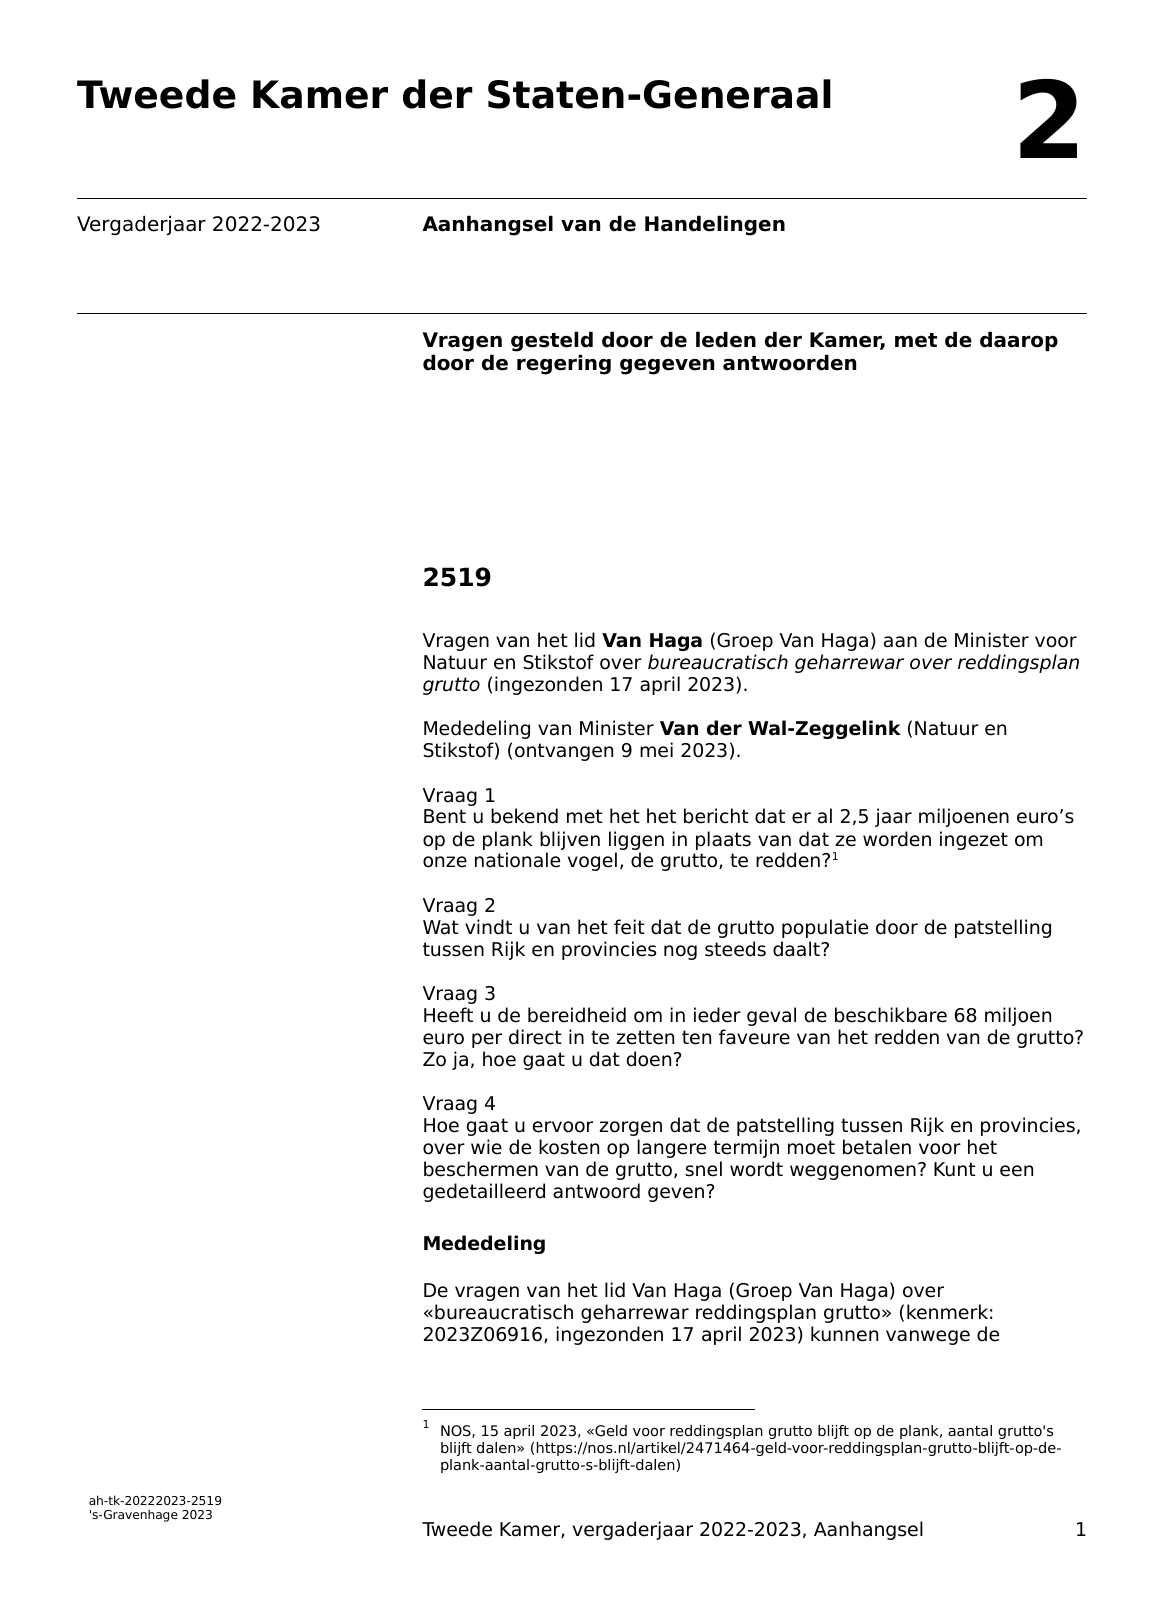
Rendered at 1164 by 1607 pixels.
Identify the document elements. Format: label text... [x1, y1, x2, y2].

text Vragen van het lid Van Haga (Groep Van Haga) aan de Minister voor Natuur en Stikstof over bureaucratisch geharrewar over reddingsplan grutto (ingezonden 17 april 2023). [422, 630, 1087, 696]
text Vraag 3 [422, 983, 1087, 1005]
text Vraag 1 [422, 784, 1087, 806]
text NOS, 15 april 2023, «Geld voor reddingsplan grutto blijft op de plank, aantal grutto's blijft dalen» (https://nos.nl/artikel/2471464-geld-voor-reddingsplan-grutto-blijft-op-de-plank-aantal-grutto-s-blijft-dalen) [422, 1418, 1087, 1474]
subtitle Mededeling [422, 1233, 1087, 1255]
table_cell [77, 314, 422, 375]
text 2519 [422, 563, 1087, 592]
text Wat vindt u van het feit dat de grutto populatie door de patstelling tussen Rijk en provincies nog steeds daalt? [422, 917, 1087, 961]
text Mededeling van Minister Van der Wal-Zeggelink (Natuur en Stikstof) (ontvangen 9 mei 2023). [422, 718, 1087, 762]
table_header Tweede Kamer der Staten-Generaal [77, 59, 886, 198]
text ah-tk-20222023-2519 [88, 1494, 323, 1508]
table_cell Vergaderjaar 2022-2023 [77, 199, 422, 313]
table_cell Aanhangsel van de Handelingen [422, 199, 1087, 313]
table_cell Vragen gesteld door de leden der Kamer, met de daarop door de regering gegeven antwoorden [422, 314, 1087, 375]
text De vragen van het lid Van Haga (Groep Van Haga) over «bureaucratisch geharrewar reddingsplan grutto» (kenmerk: 2023Z06916, ingezonden 17 april 2023) kunnen vanwege de [422, 1280, 1087, 1346]
text Hoe gaat u ervoor zorgen dat de patstelling tussen Rijk en provincies, over wie de kosten op langere termijn moet betalen voor het beschermen van de grutto, snel wordt weggenomen? Kunt u een gedetailleerd antwoord geven? [422, 1115, 1087, 1203]
text Vraag 2 [422, 894, 1087, 917]
text 's-Gravenhage 2023 [88, 1508, 323, 1522]
text Heeft u de bereidheid om in ieder geval de beschikbare 68 miljoen euro per direct in te zetten ten faveure van het redden van de grutto? Zo ja, hoe gaat u dat doen? [422, 1005, 1087, 1071]
table_header 2 [886, 59, 1087, 198]
text Bent u bekend met het het bericht dat er al 2,5 jaar miljoenen euro’s op de plank blijven liggen in plaats van dat ze worden ingezet om onze nationale vogel, de grutto, te redden? [422, 806, 1087, 872]
text Vraag 4 [422, 1093, 1087, 1115]
